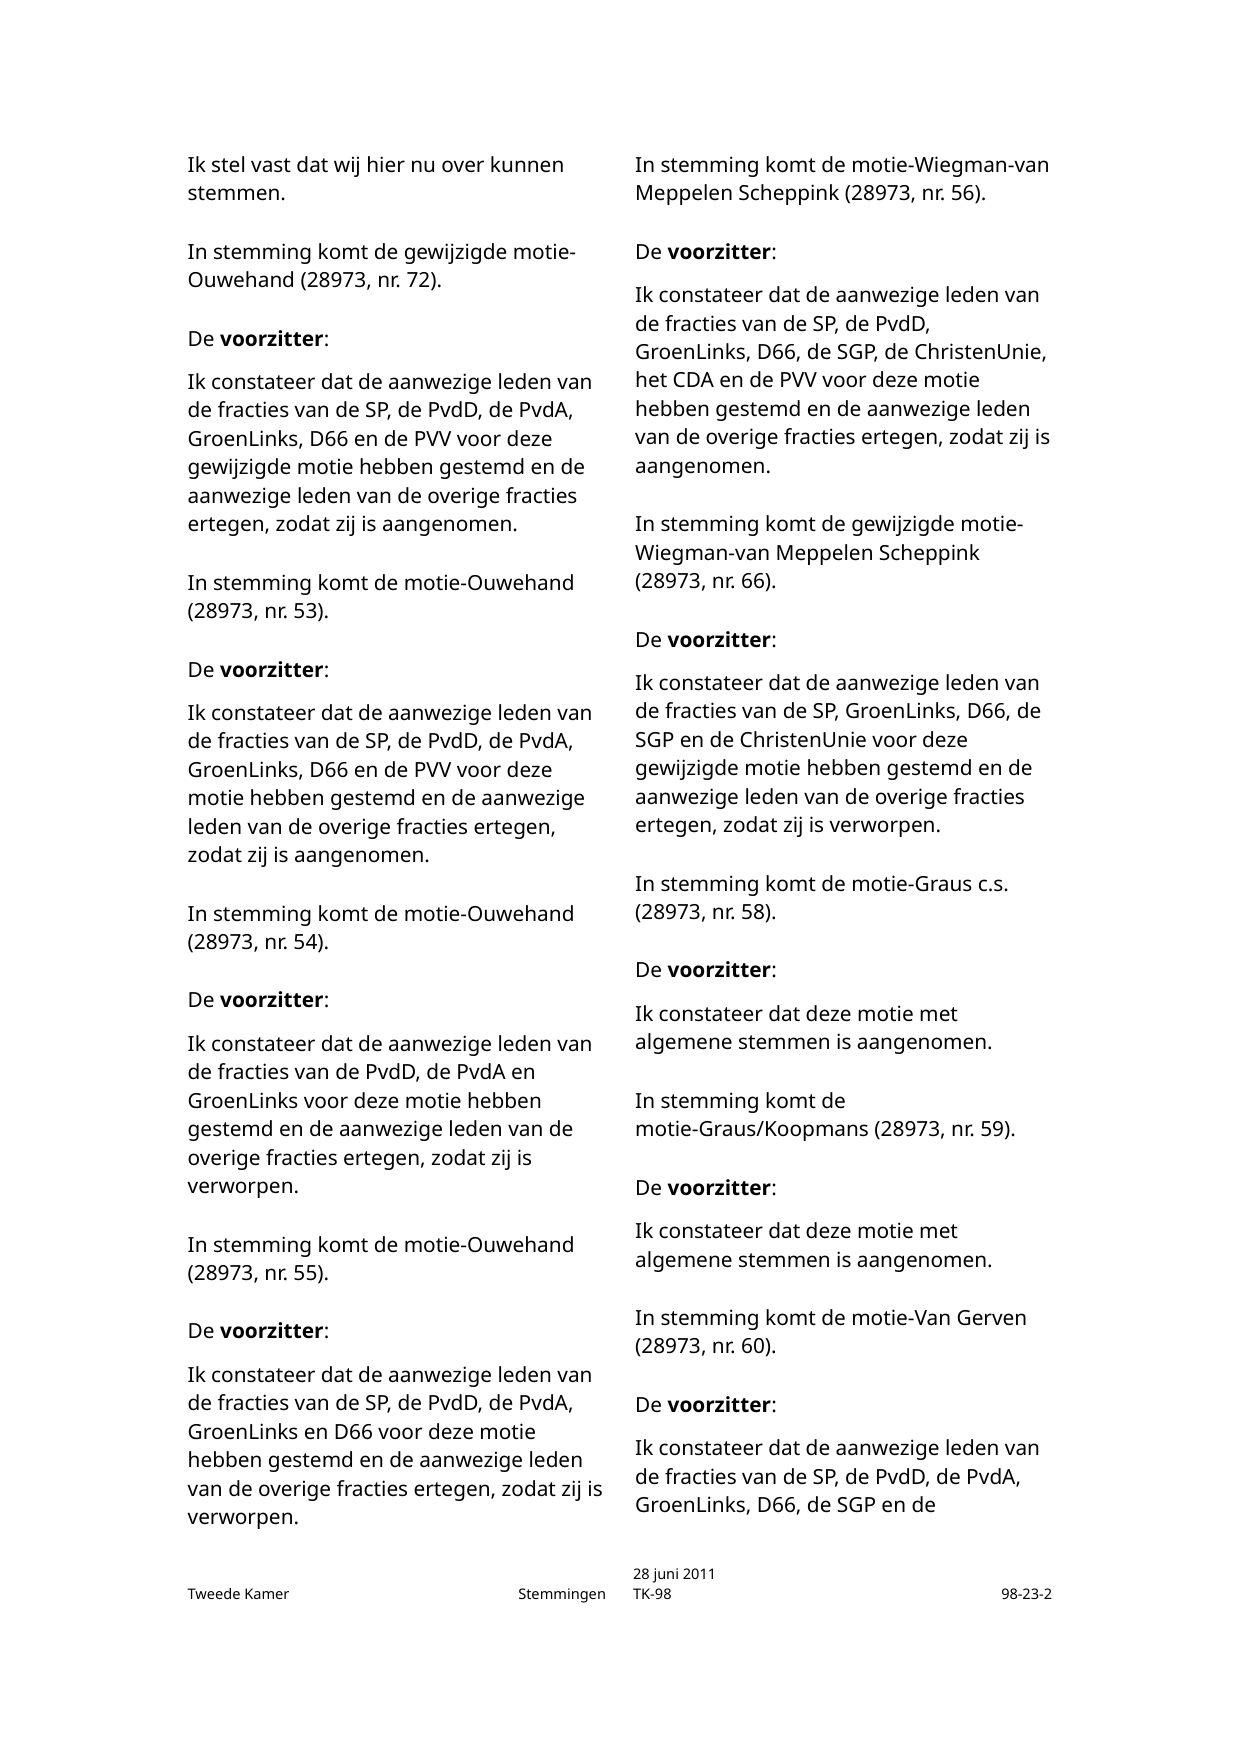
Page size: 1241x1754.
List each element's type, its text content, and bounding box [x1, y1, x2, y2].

text In stemming komt de motie-Graus c.s. (28973, nr. 58). [635, 869, 1053, 926]
text In stemming komt de gewijzigde motie-Wiegman-van Meppelen Scheppink (28973, nr. 66). [635, 509, 1053, 595]
text Ik constateer dat de aanwezige leden van de fracties van de SP, GroenLinks, D66, de SGP en de ChristenUnie voor deze gewijzigde motie hebben gestemd en de aanwezige leden van de overige fracties ertegen, zodat zij is verworpen. [635, 668, 1053, 839]
text In stemming komt de motie-Wiegman-van Meppelen Scheppink (28973, nr. 56). [635, 150, 1053, 207]
text In stemming komt de motie-Ouwehand (28973, nr. 55). [187, 1230, 605, 1287]
text Ik constateer dat de aanwezige leden van de fracties van de SP, de PvdD, de PvdA, GroenLinks, D66 en de PVV voor deze gewijzigde motie hebben gestemd en de aanwezige leden van de overige fracties ertegen, zodat zij is aangenomen. [187, 367, 605, 538]
text De voorzitter: [635, 956, 1053, 984]
text De voorzitter: [187, 1317, 605, 1345]
text De voorzitter: [187, 655, 605, 683]
text In stemming komt de gewijzigde motie-Ouwehand (28973, nr. 72). [187, 237, 605, 294]
text Ik constateer dat de aanwezige leden van de fracties van de SP, de PvdD, de PvdA, GroenLinks, D66, de SGP en de [635, 1433, 1053, 1519]
text In stemming komt de motie-Van Gerven (28973, nr. 60). [635, 1303, 1053, 1360]
text De voorzitter: [187, 986, 605, 1014]
text De voorzitter: [635, 1173, 1053, 1201]
text Ik constateer dat de aanwezige leden van de fracties van de PvdD, de PvdA en GroenLinks voor deze motie hebben gestemd en de aanwezige leden van de overige fracties ertegen, zodat zij is verworpen. [187, 1029, 605, 1200]
text Ik constateer dat de aanwezige leden van de fracties van de SP, de PvdD, de PvdA, GroenLinks, D66 en de PVV voor deze motie hebben gestemd en de aanwezige leden van de overige fracties ertegen, zodat zij is aangenomen. [187, 698, 605, 869]
text Ik stel vast dat wij hier nu over kunnen stemmen. [187, 150, 605, 207]
text De voorzitter: [635, 625, 1053, 653]
text In stemming komt de motie-Graus/Koopmans (28973, nr. 59). [635, 1086, 1053, 1143]
text De voorzitter: [635, 1390, 1053, 1418]
text Ik constateer dat deze motie met algemene stemmen is aangenomen. [635, 999, 1053, 1056]
text Ik constateer dat deze motie met algemene stemmen is aangenomen. [635, 1216, 1053, 1273]
text Ik constateer dat de aanwezige leden van de fracties van de SP, de PvdD, GroenLinks, D66, de SGP, de ChristenUnie, het CDA en de PVV voor deze motie hebben gestemd en de aanwezige leden van de overige fracties ertegen, zodat zij is aangenomen. [635, 280, 1053, 479]
text Ik constateer dat de aanwezige leden van de fracties van de SP, de PvdD, de PvdA, GroenLinks en D66 voor deze motie hebben gestemd en de aanwezige leden van de overige fracties ertegen, zodat zij is verworpen. [187, 1360, 605, 1531]
text De voorzitter: [187, 324, 605, 352]
text In stemming komt de motie-Ouwehand (28973, nr. 53). [187, 568, 605, 625]
text In stemming komt de motie-Ouwehand (28973, nr. 54). [187, 899, 605, 956]
text De voorzitter: [635, 237, 1053, 265]
